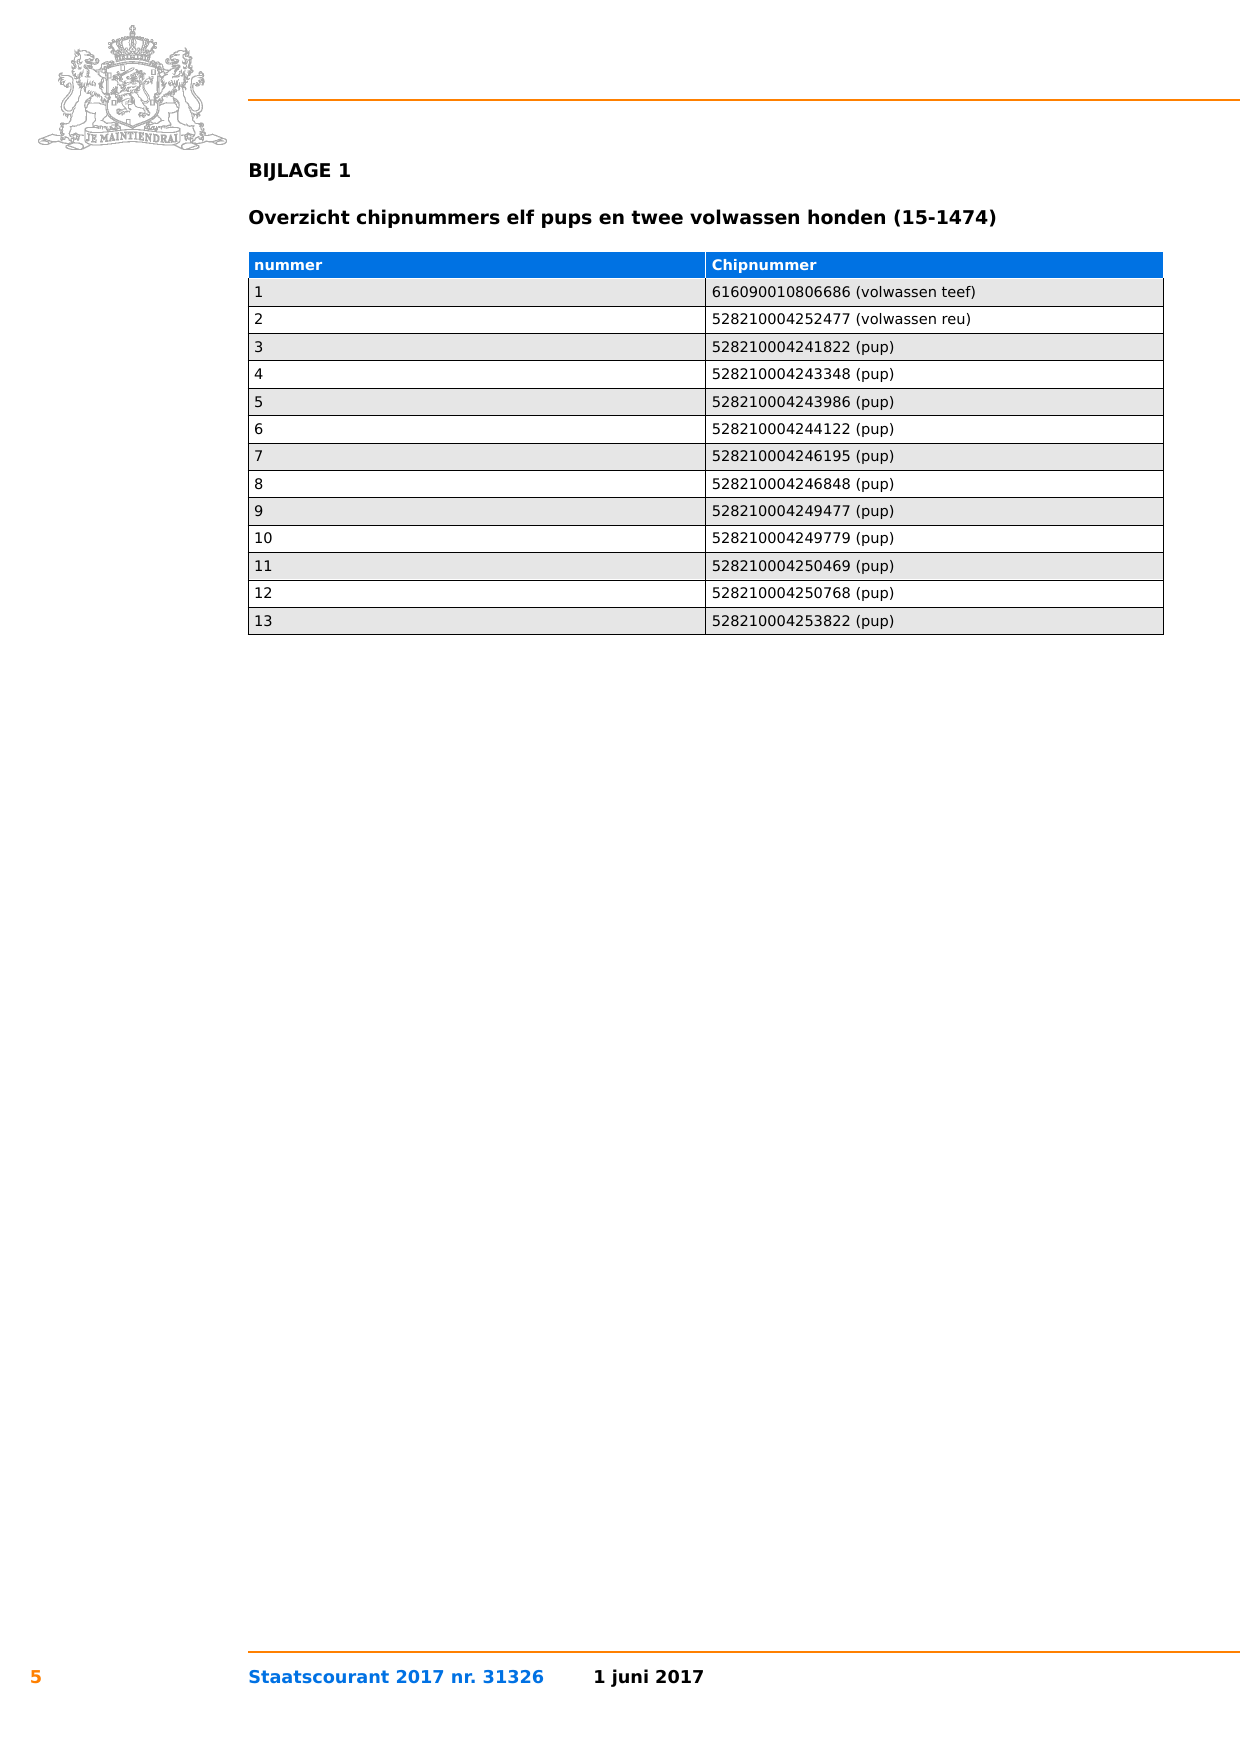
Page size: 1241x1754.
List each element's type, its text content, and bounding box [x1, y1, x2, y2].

table_cell 528210004252477 (volwassen reu) [706, 307, 1163, 333]
table_cell 2 [249, 307, 705, 333]
table_cell 528210004249779 (pup) [706, 526, 1163, 552]
table_cell 528210004241822 (pup) [706, 334, 1163, 360]
text Overzicht chipnummers elf pups en twee volwassen honden (15-1474) [248, 207, 1163, 229]
table_header nummer [249, 252, 705, 278]
table_cell 528210004244122 (pup) [706, 416, 1163, 442]
table_cell 528210004250469 (pup) [706, 553, 1163, 579]
table_cell 528210004243986 (pup) [706, 389, 1163, 415]
table_cell 528210004243348 (pup) [706, 361, 1163, 388]
table_cell 528210004246848 (pup) [706, 471, 1163, 497]
table_cell 4 [249, 361, 705, 388]
table_cell 1 [249, 279, 705, 306]
picture [38, 25, 227, 150]
table_cell 616090010806686 (volwassen teef) [706, 279, 1163, 306]
table_cell 528210004250768 (pup) [706, 581, 1163, 607]
table_cell 7 [249, 444, 705, 470]
table_cell 12 [249, 581, 705, 607]
table_header Chipnummer [706, 252, 1163, 278]
table_cell 5 [249, 389, 705, 415]
table_cell 528210004253822 (pup) [706, 608, 1163, 634]
table_cell 3 [249, 334, 705, 360]
table_cell 11 [249, 553, 705, 579]
table_cell 13 [249, 608, 705, 634]
table_cell 9 [249, 498, 705, 525]
table_cell 6 [249, 416, 705, 442]
table_cell 10 [249, 526, 705, 552]
subtitle BIJLAGE 1 [248, 160, 1163, 182]
table_cell 528210004249477 (pup) [706, 498, 1163, 525]
table_cell 528210004246195 (pup) [706, 444, 1163, 470]
table_cell 8 [249, 471, 705, 497]
